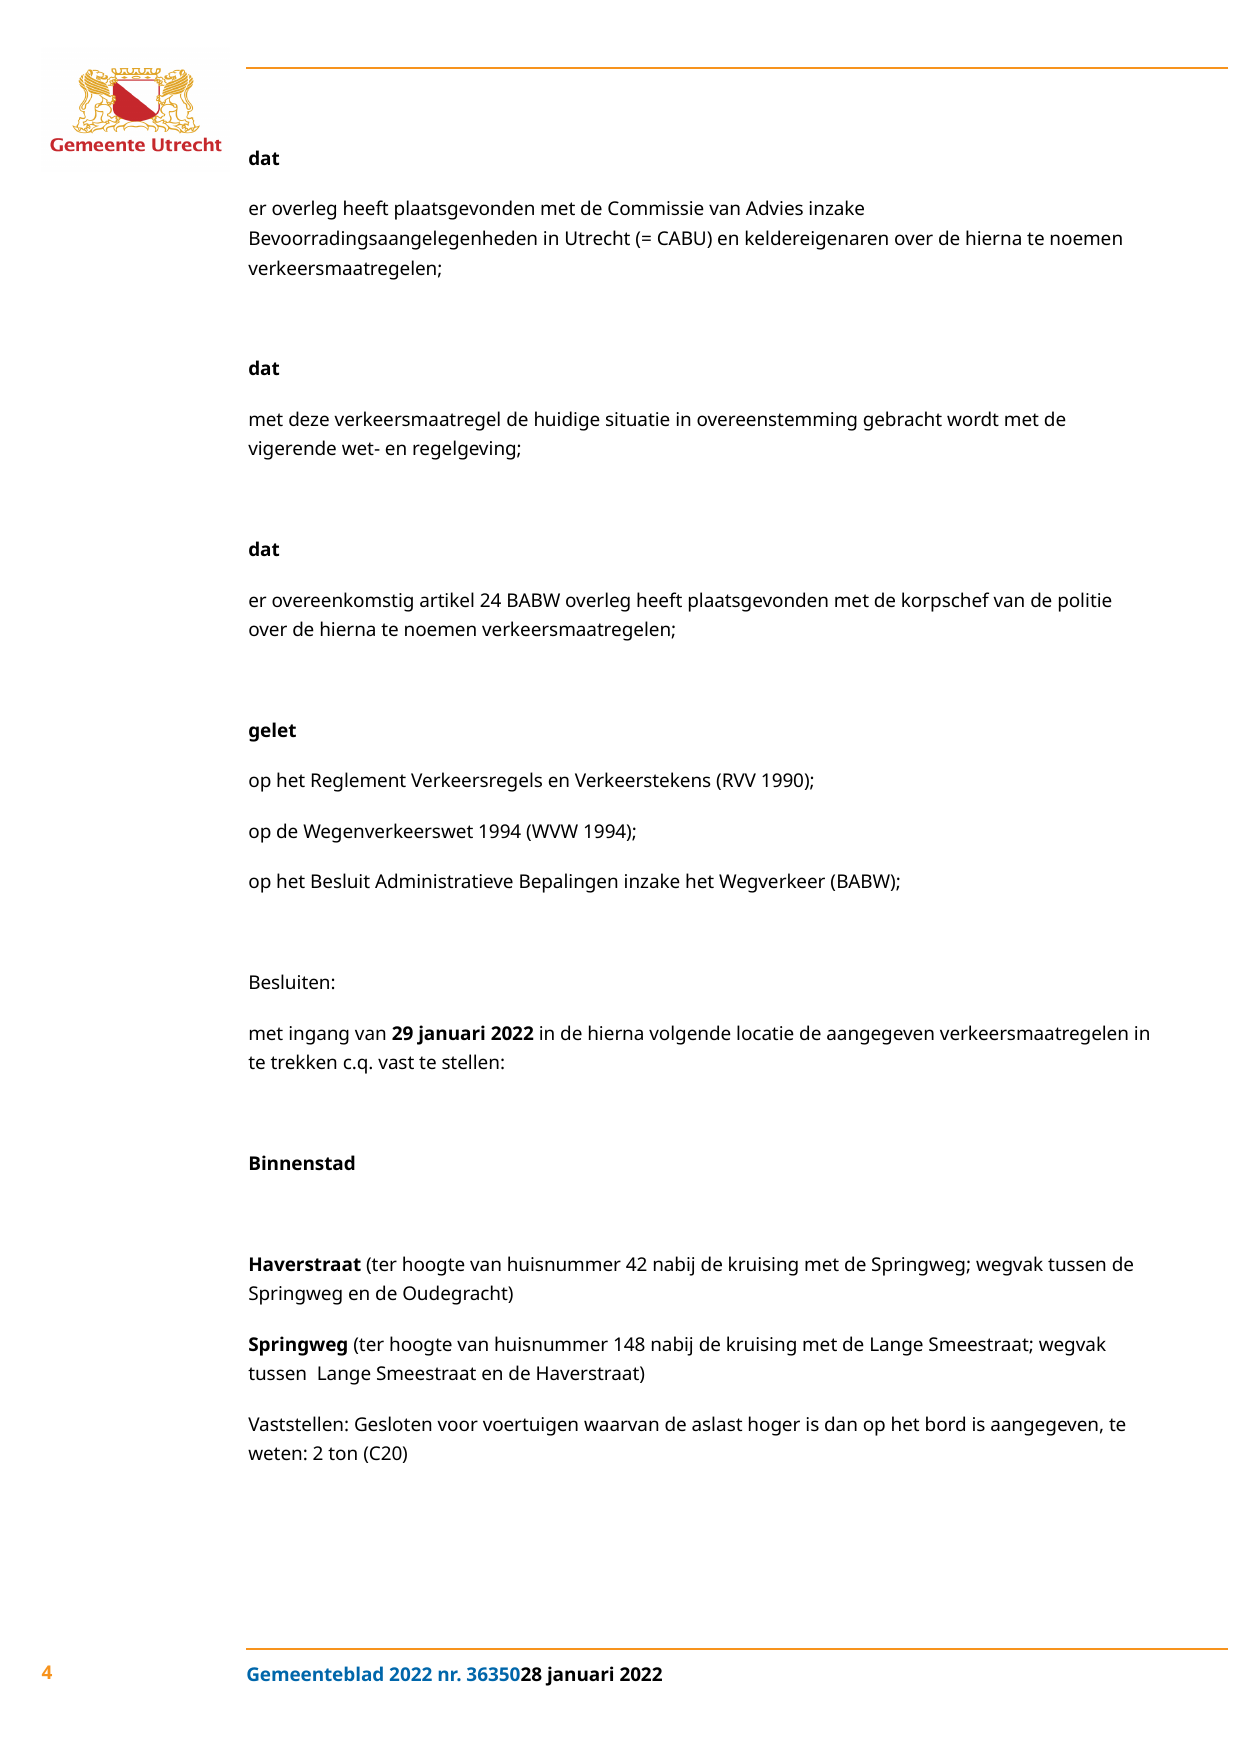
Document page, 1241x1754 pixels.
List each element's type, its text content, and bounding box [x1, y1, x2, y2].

text gelet [248, 717, 1152, 743]
text op de Wegenverkeerswet 1994 (WVW 1994); [248, 818, 1152, 844]
text op het Reglement Verkeersregels en Verkeerstekens (RVV 1990); [248, 768, 1152, 793]
picture [41, 47, 231, 172]
text er overeenkomstig artikel 24 BABW overleg heeft plaatsgevonden met de korpschef van de politie over de hierna te noemen verkeersmaatregelen; [248, 587, 1152, 642]
text met ingang van 29 januari 2022 in de hierna volgende locatie de aangegeven verkeersmaatregelen in te trekken c.q. vast te stellen: [248, 1020, 1152, 1075]
text met deze verkeersmaatregel de huidige situatie in overeenstemming gebracht wordt met de vigerende wet- en regelgeving; [248, 406, 1152, 461]
text Haverstraat (ter hoogte van huisnummer 42 nabij de kruising met de Springweg; wegvak tussen de Springweg en de Oudegracht) [248, 1251, 1152, 1306]
text Binnenstad [248, 1150, 1152, 1176]
text dat [248, 536, 1152, 562]
text Springweg (ter hoogte van huisnummer 148 nabij de kruising met de Lange Smeestraat; wegvak tussen Lange Smeestraat en de Haverstraat) [248, 1331, 1152, 1386]
text Vaststellen: Gesloten voor voertuigen waarvan de aslast hoger is dan op het bord is aangegeven, te weten: 2 ton (C20) [248, 1411, 1152, 1466]
text op het Besluit Administratieve Bepalingen inzake het Wegverkeer (BABW); [248, 868, 1152, 894]
text Besluiten: [248, 969, 1152, 995]
text dat [248, 145, 1152, 171]
text dat [248, 356, 1152, 381]
text er overleg heeft plaatsgevonden met de Commissie van Advies inzake Bevoorradingsaangelegenheden in Utrecht (= CABU) en keldereigenaren over de hierna te noemen verkeersmaatregelen; [248, 196, 1152, 281]
